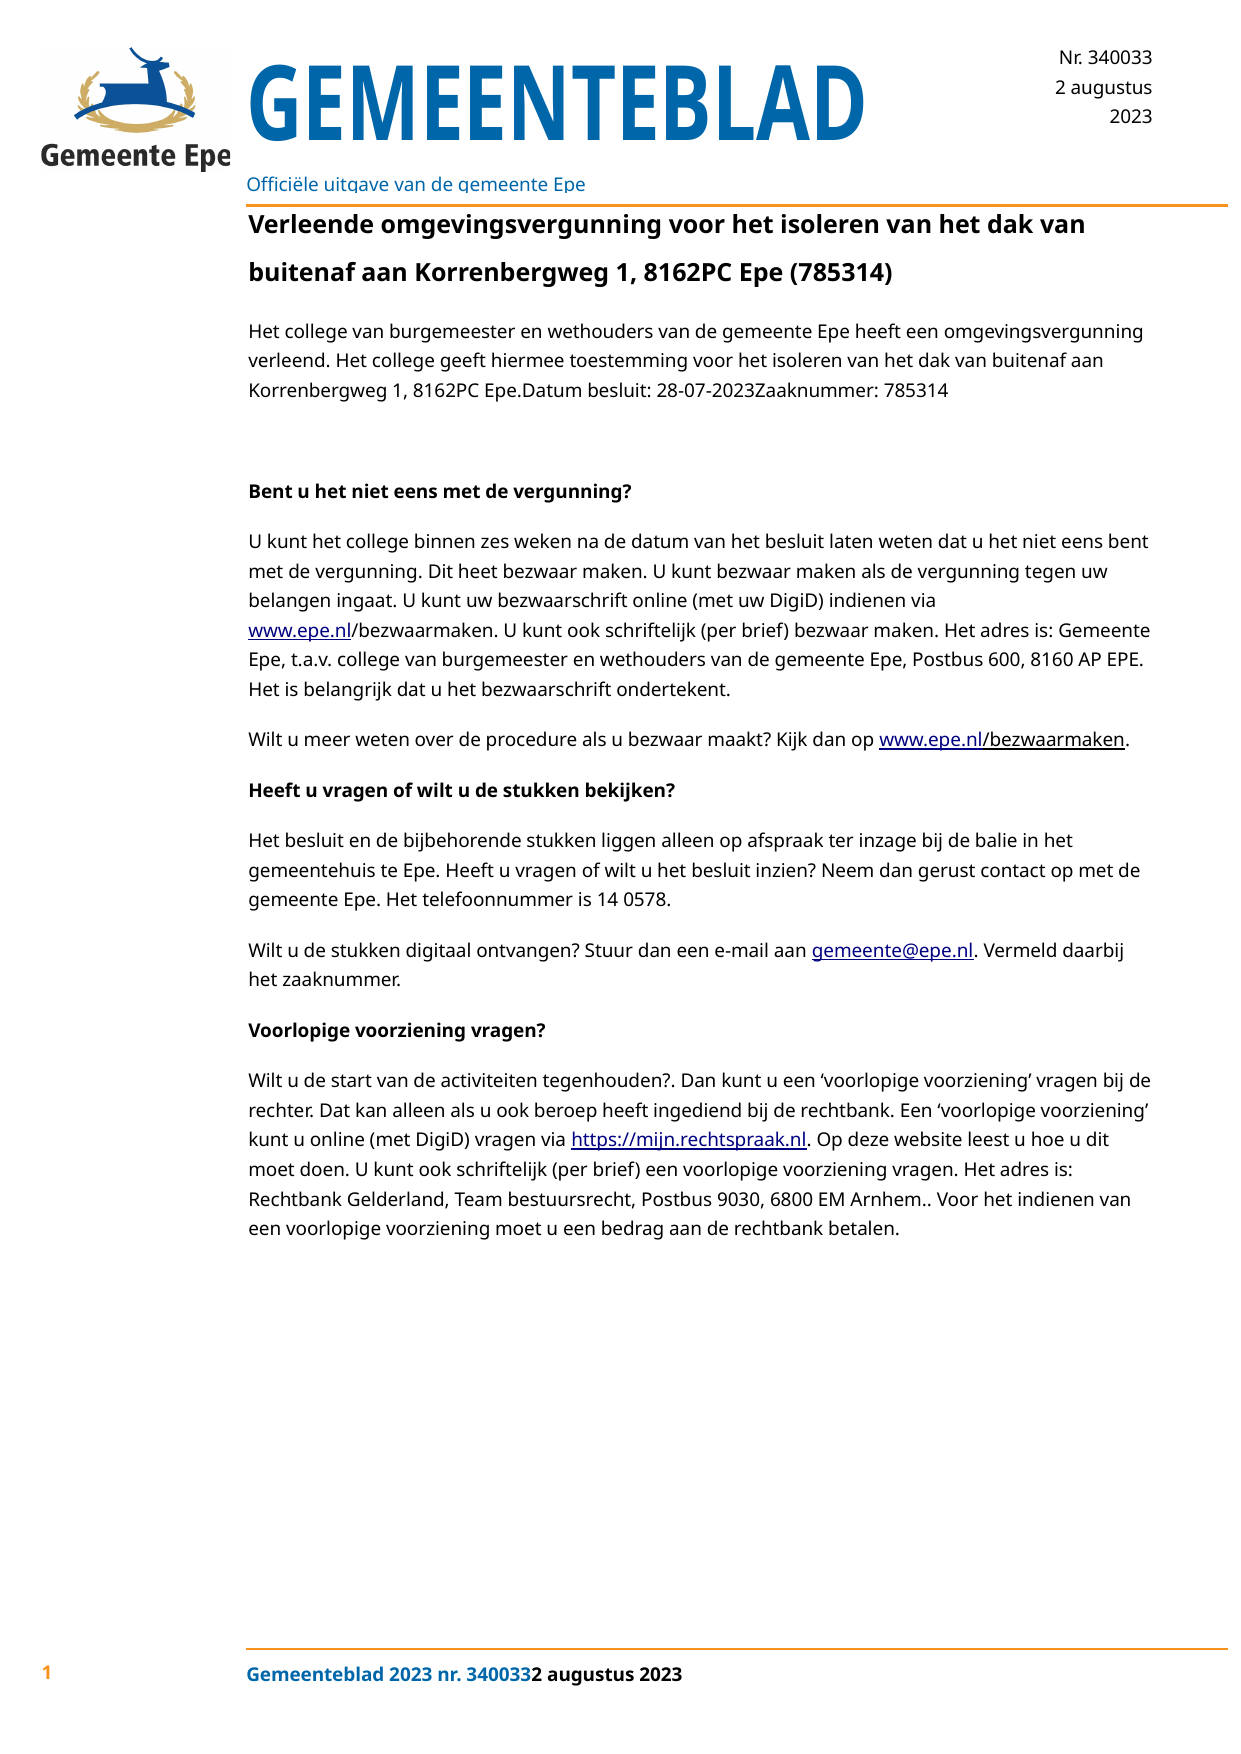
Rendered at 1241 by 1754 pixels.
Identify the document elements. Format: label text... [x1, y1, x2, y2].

text Het college van burgemeester en wethouders van de gemeente Epe heeft een omgevingsvergunning verleend. Het college geeft hiermee toestemming voor het isoleren van het dak van buitenaf aan Korrenbergweg 1, 8162PC Epe.Datum besluit: 28-07-2023Zaaknummer: 785314 [248, 318, 1152, 403]
text U kunt het college binnen zes weken na de datum van het besluit laten weten dat u het niet eens bent met de vergunning. Dit heet bezwaar maken. U kunt bezwaar maken als de vergunning tegen uw belangen ingaat. U kunt uw bezwaarschrift online (met uw DigiD) indienen via www.epe.nl/bezwaarmaken. U kunt ook schriftelijk (per brief) bezwaar maken. Het adres is: Gemeente Epe, t.a.v. college van burgemeester en wethouders van de gemeente Epe, Postbus 600, 8160 AP EPE. Het is belangrijk dat u het bezwaarschrift ondertekent. [248, 528, 1152, 702]
text Verleende omgevingsvergunning voor het isoleren van het dak van buitenaf aan Korrenbergweg 1, 8162PC Epe (785314) [248, 207, 1152, 288]
text Het besluit en de bijbehorende stukken liggen alleen op afspraak ter inzage bij de balie in het gemeentehuis te Epe. Heeft u vragen of wilt u het besluit inzien? Neem dan gerust contact op met de gemeente Epe. Het telefoonnummer is 14 0578. [248, 827, 1152, 912]
text Wilt u de stukken digitaal ontvangen? Stuur dan een e-mail aan gemeente@epe.nl. Vermeld daarbij het zaaknummer. [248, 937, 1152, 992]
text Heeft u vragen of wilt u de stukken bekijken? [248, 777, 1152, 803]
picture [41, 47, 231, 172]
text Bent u het niet eens met de vergunning? [248, 478, 1152, 504]
text Wilt u meer weten over de procedure als u bezwaar maakt? Kijk dan op www.epe.nl/bezwaarmaken. [248, 727, 1152, 752]
text Voorlopige voorziening vragen? [248, 1017, 1152, 1043]
text Wilt u de start van de activiteiten tegenhouden?. Dan kunt u een ‘voorlopige voorziening’ vragen bij de rechter. Dat kan alleen als u ook beroep heeft ingediend bij de rechtbank. Een ‘voorlopige voorziening’ kunt u online (met DigiD) vragen via https://mijn.rechtspraak.nl. Op deze website leest u hoe u dit moet doen. U kunt ook schriftelijk (per brief) een voorlopige voorziening vragen. Het adres is: Rechtbank Gelderland, Team bestuursrecht, Postbus 9030, 6800 EM Arnhem.. Voor het indienen van een voorlopige voorziening moet u een bedrag aan de rechtbank betalen. [248, 1067, 1152, 1241]
